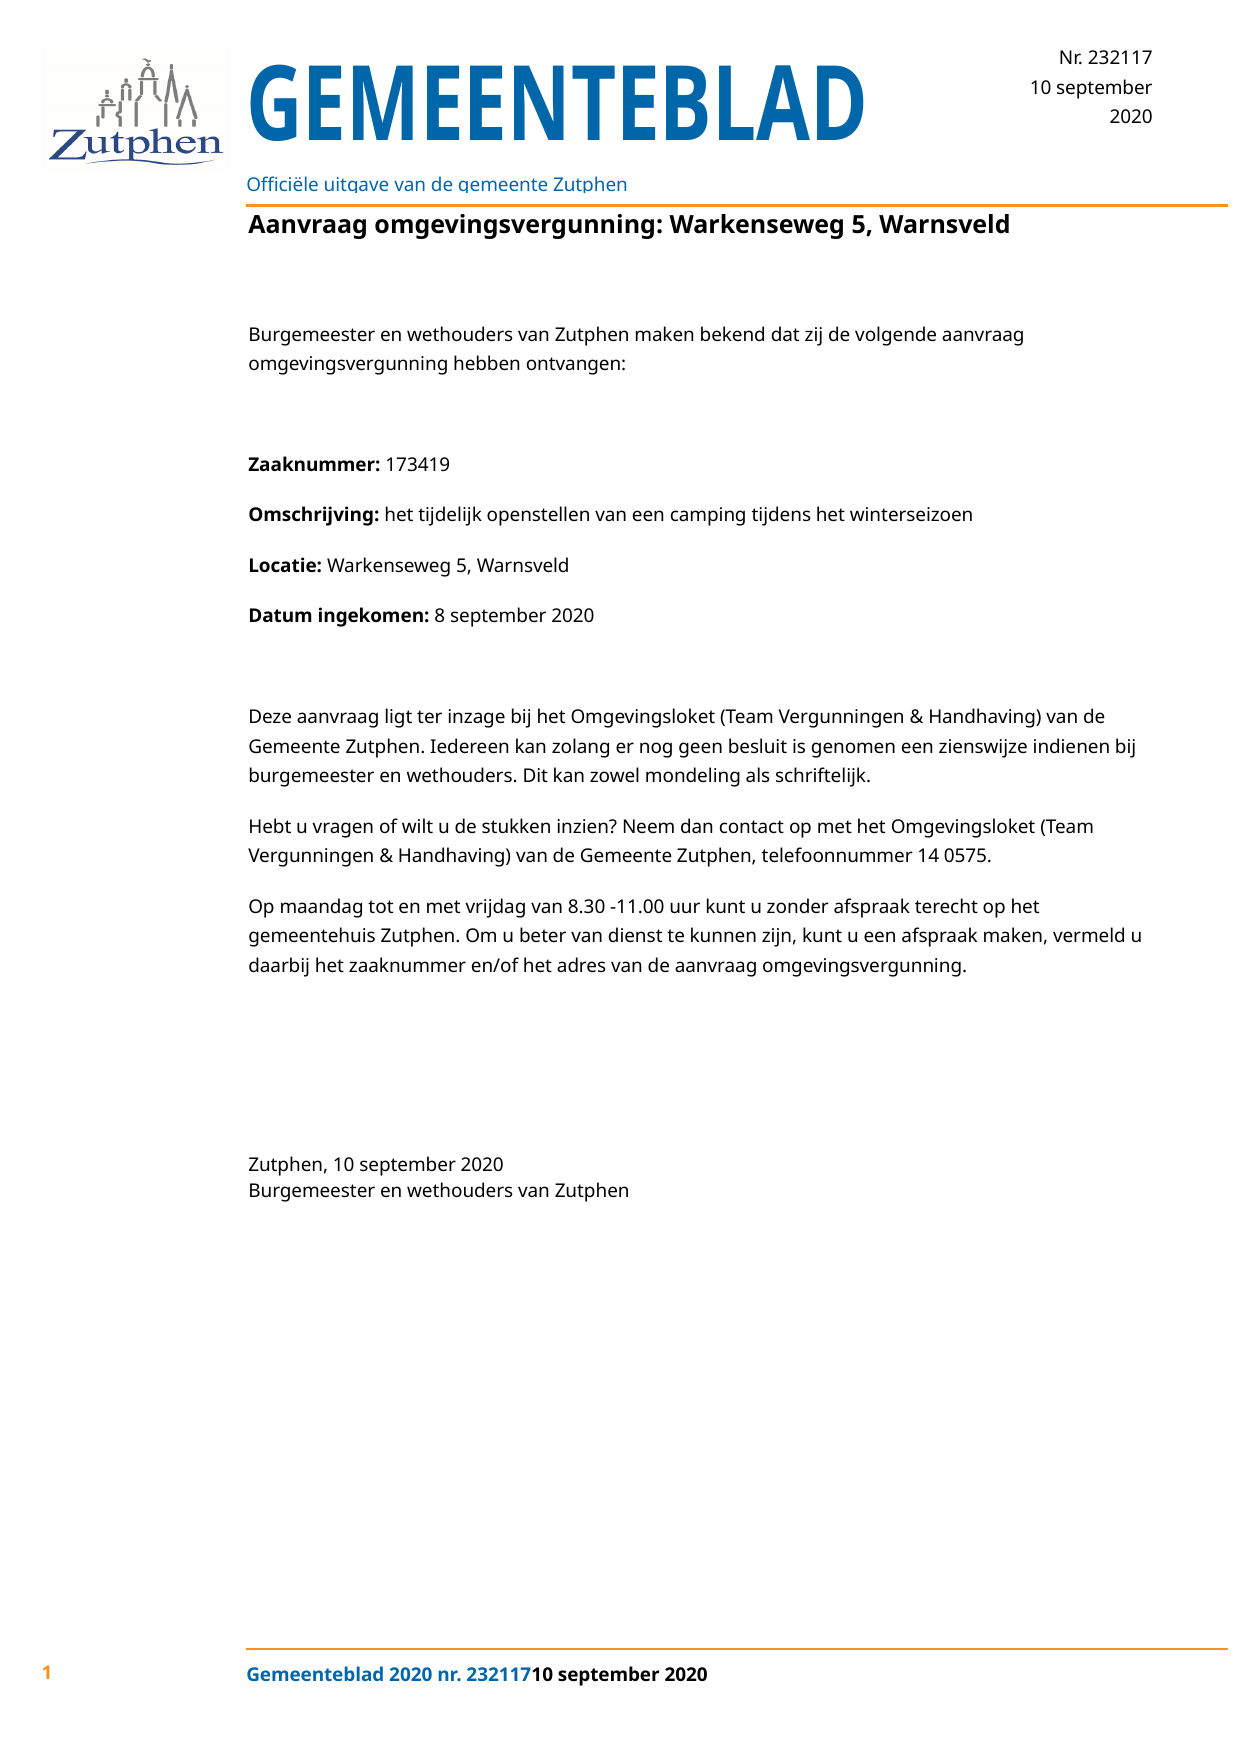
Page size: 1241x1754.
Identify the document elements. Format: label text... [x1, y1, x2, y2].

text Op maandag tot en met vrijdag van 8.30 -11.00 uur kunt u zonder afspraak terecht op het gemeentehuis Zutphen. Om u beter van dienst te kunnen zijn, kunt u een afspraak maken, vermeld u daarbij het zaaknummer en/of het adres van de aanvraag omgevingsvergunning. [248, 893, 1152, 978]
text Aanvraag omgevingsvergunning: Warkenseweg 5, Warnsveld [248, 207, 1152, 241]
picture [41, 47, 231, 172]
text Deze aanvraag ligt ter inzage bij het Omgevingsloket (Team Vergunningen & Handhaving) van de Gemeente Zutphen. Iedereen kan zolang er nog geen besluit is genomen een zienswijze indienen bij burgemeester en wethouders. Dit kan zowel mondeling als schriftelijk. [248, 703, 1152, 788]
text Burgemeester en wethouders van Zutphen maken bekend dat zij de volgende aanvraag omgevingsvergunning hebben ontvangen: [248, 321, 1152, 376]
text Locatie: Warkenseweg 5, Warnsveld [248, 552, 1152, 578]
text Burgemeester en wethouders van Zutphen [248, 1177, 1152, 1202]
text Omschrijving: het tijdelijk openstellen van een camping tijdens het winterseizoen [248, 502, 1152, 527]
text Zutphen, 10 september 2020 [248, 1151, 1152, 1177]
text Datum ingekomen: 8 september 2020 [248, 602, 1152, 628]
text Hebt u vragen of wilt u de stukken inzien? Neem dan contact op met het Omgevingsloket (Team Vergunningen & Handhaving) van de Gemeente Zutphen, telefoonnummer 14 0575. [248, 813, 1152, 868]
text Zaaknummer: 173419 [248, 451, 1152, 477]
